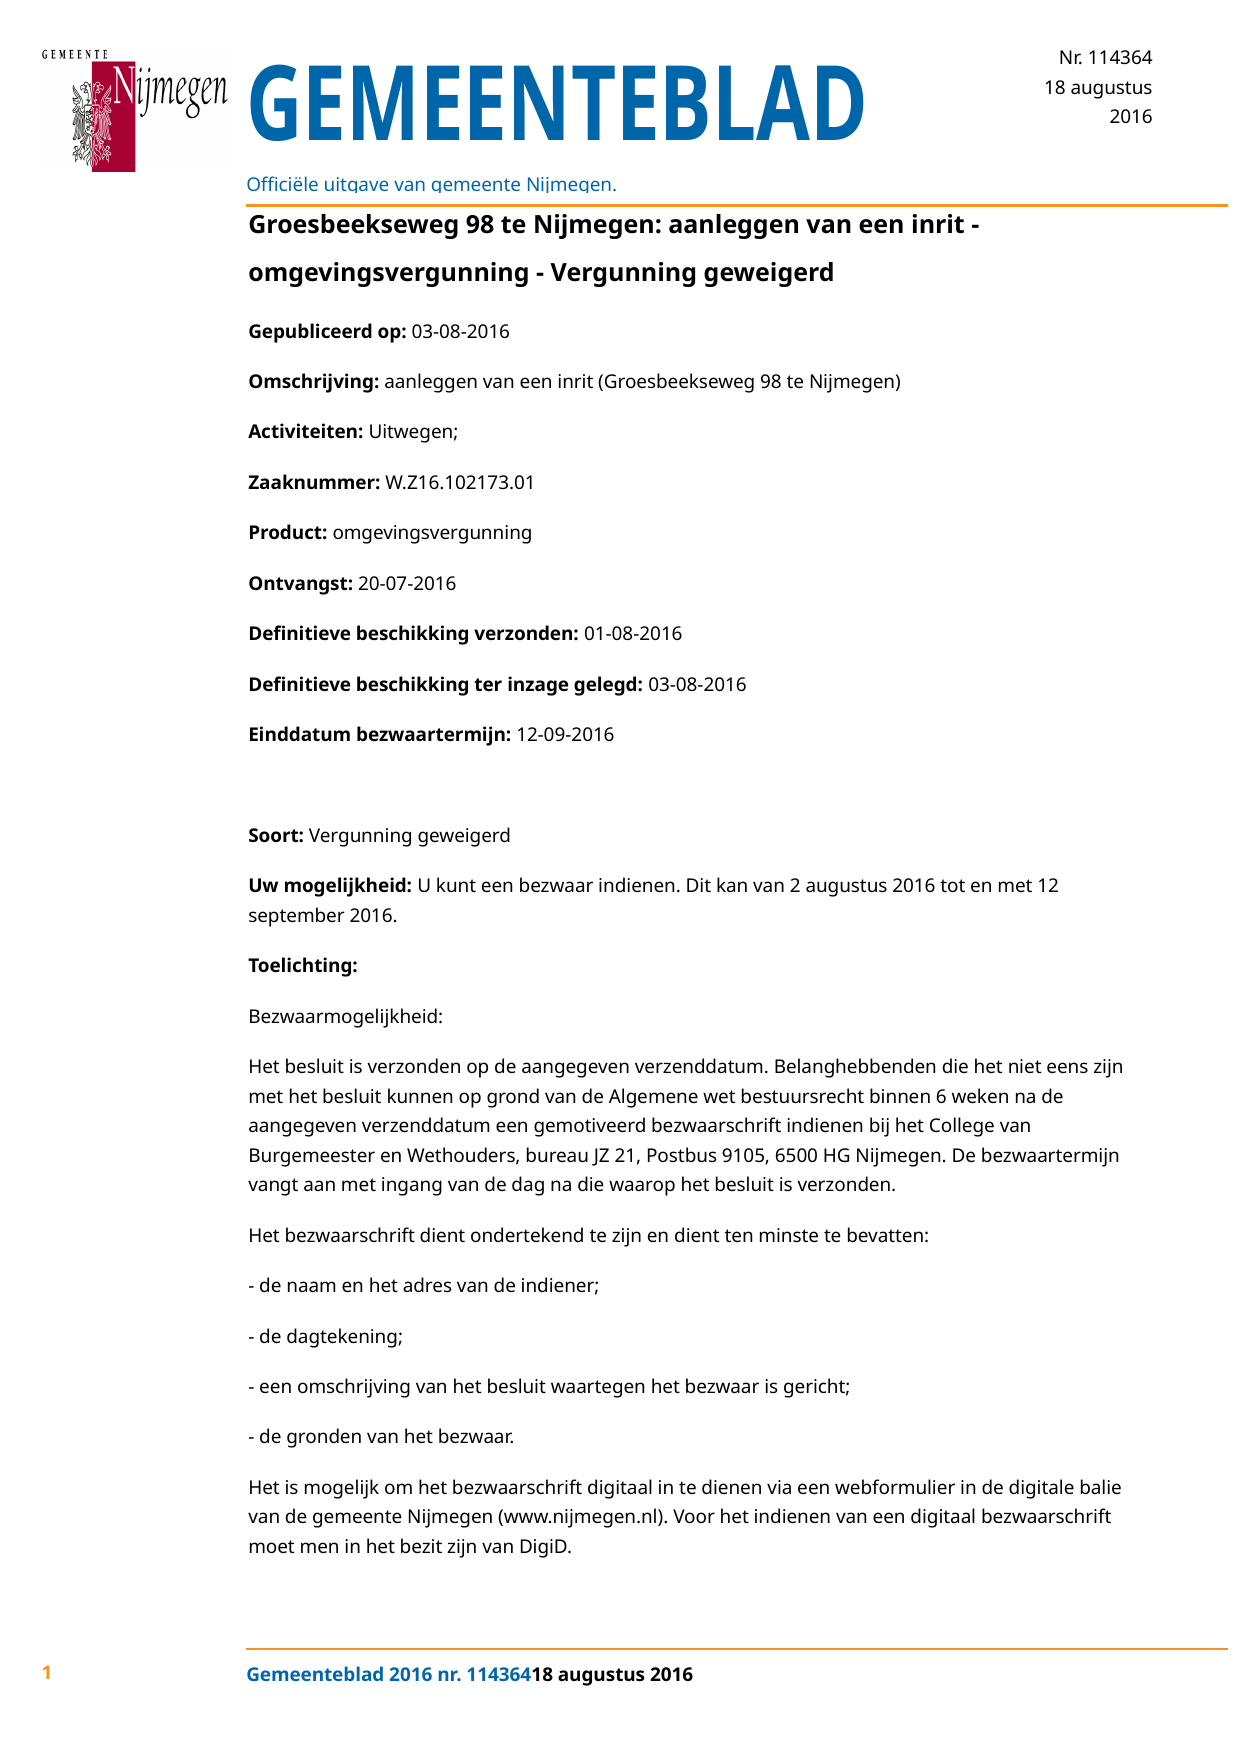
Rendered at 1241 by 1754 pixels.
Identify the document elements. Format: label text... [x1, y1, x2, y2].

text Soort: Vergunning geweigerd [248, 822, 1152, 848]
text Gepubliceerd op: 03-08-2016 [248, 318, 1152, 344]
text Toelichting: [248, 952, 1152, 978]
text - de naam en het adres van de indiener; [248, 1272, 1152, 1298]
text Definitieve beschikking verzonden: 01-08-2016 [248, 620, 1152, 646]
text Ontvangst: 20-07-2016 [248, 570, 1152, 596]
picture [41, 47, 231, 172]
text Zaaknummer: W.Z16.102173.01 [248, 469, 1152, 495]
text Product: omgevingsvergunning [248, 519, 1152, 545]
text Het is mogelijk om het bezwaarschrift digitaal in te dienen via een webformulier in de digitale balie van de gemeente Nijmegen (www.nijmegen.nl). Voor het indienen van een digitaal bezwaarschrift moet men in het bezit zijn van DigiD. [248, 1474, 1152, 1559]
text Einddatum bezwaartermijn: 12-09-2016 [248, 721, 1152, 747]
text - de dagtekening; [248, 1323, 1152, 1349]
text - de gronden van het bezwaar. [248, 1424, 1152, 1449]
text Groesbeekseweg 98 te Nijmegen: aanleggen van een inrit - omgevingsvergunning - Vergunning geweigerd [248, 207, 1152, 288]
text Uw mogelijkheid: U kunt een bezwaar indienen. Dit kan van 2 augustus 2016 tot en met 12 september 2016. [248, 872, 1152, 928]
text Bezwaarmogelijkheid: [248, 1003, 1152, 1029]
text Het besluit is verzonden op de aangegeven verzenddatum. Belanghebbenden die het niet eens zijn met het besluit kunnen op grond van de Algemene wet bestuursrecht binnen 6 weken na de aangegeven verzenddatum een gemotiveerd bezwaarschrift indienen bij het College van Burgemeester en Wethouders, bureau JZ 21, Postbus 9105, 6500 HG Nijmegen. De bezwaartermijn vangt aan met ingang van de dag na die waarop het besluit is verzonden. [248, 1053, 1152, 1197]
text Definitieve beschikking ter inzage gelegd: 03-08-2016 [248, 671, 1152, 697]
text Omschrijving: aanleggen van een inrit (Groesbeekseweg 98 te Nijmegen) [248, 368, 1152, 394]
text - een omschrijving van het besluit waartegen het bezwaar is gericht; [248, 1373, 1152, 1399]
text Activiteiten: Uitwegen; [248, 419, 1152, 444]
text Het bezwaarschrift dient ondertekend te zijn en dient ten minste te bevatten: [248, 1222, 1152, 1248]
